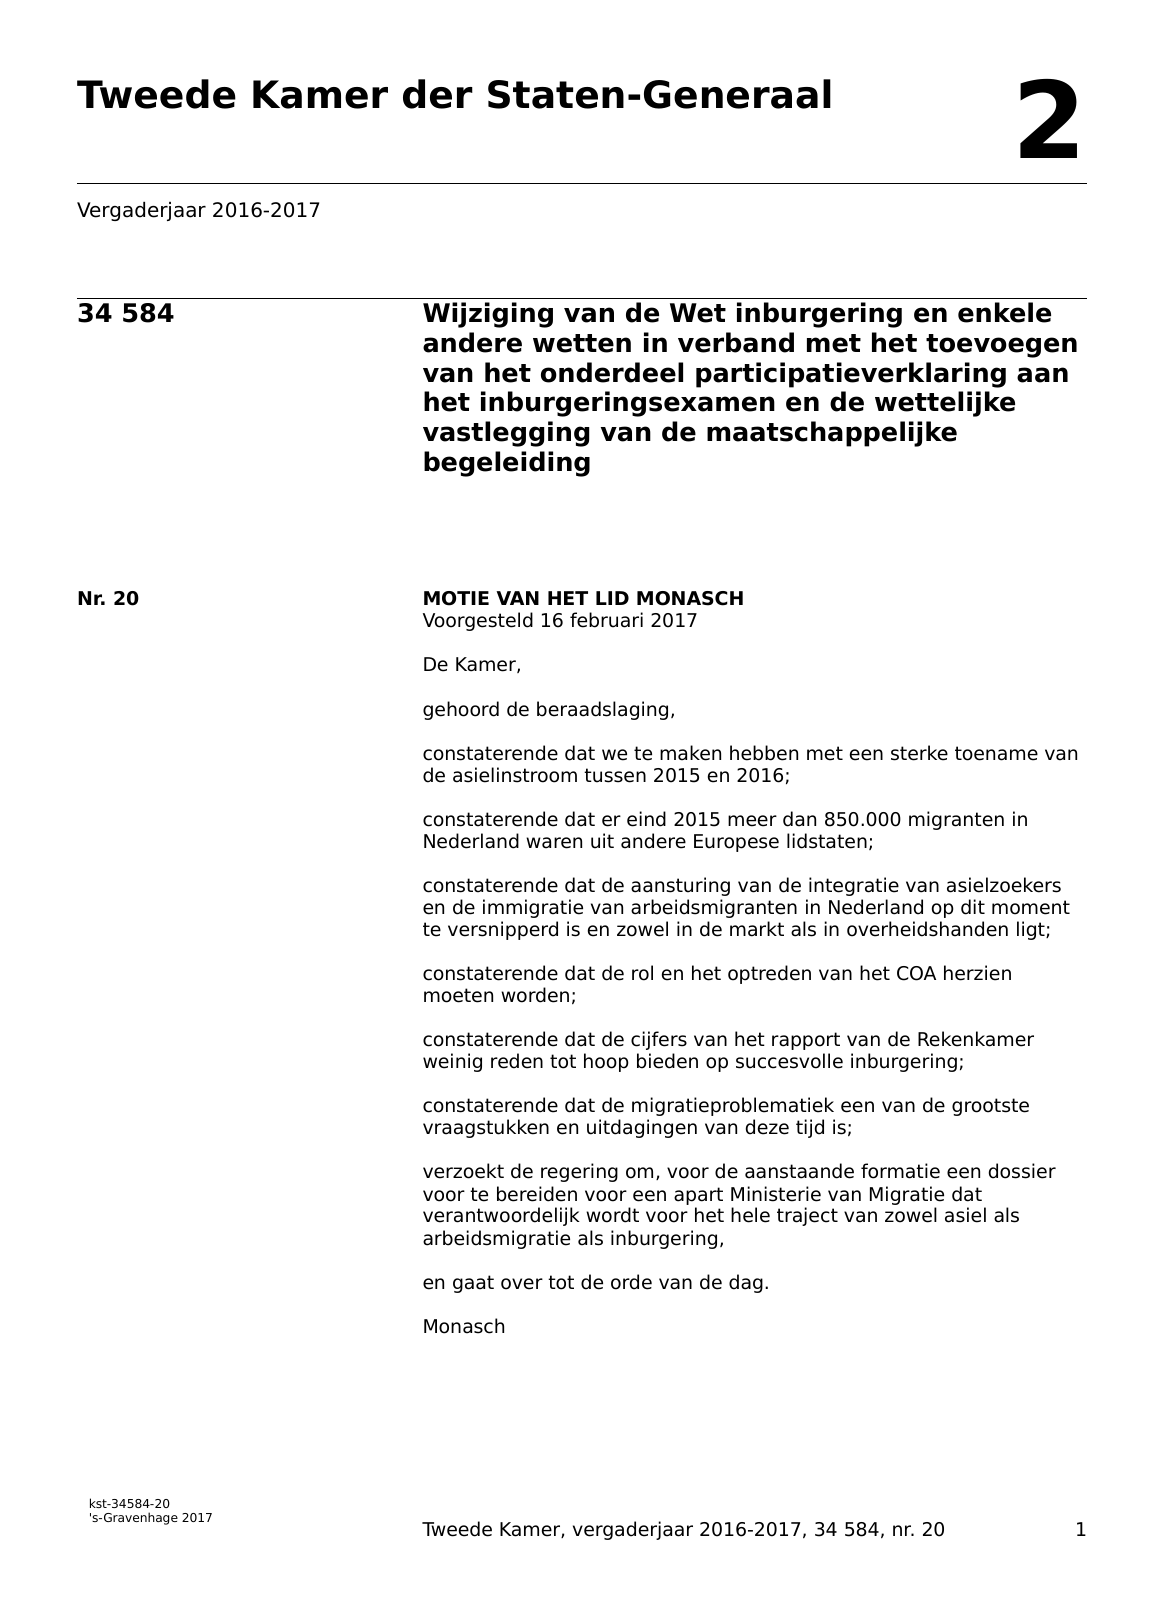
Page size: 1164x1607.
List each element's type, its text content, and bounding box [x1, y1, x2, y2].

text gehoord de beraadslaging, [422, 698, 1087, 720]
table_header 2 [886, 59, 1087, 183]
text verzoekt de regering om, voor de aanstaande formatie een dossier voor te bereiden voor een apart Ministerie van Migratie dat verantwoordelijk wordt voor het hele traject van zowel asiel als arbeidsmigratie als inburgering, [422, 1161, 1087, 1249]
text kst-34584-20 [88, 1497, 323, 1511]
table_header Tweede Kamer der Staten-Generaal [77, 59, 886, 183]
text en gaat over tot de orde van de dag. [422, 1272, 1087, 1293]
text Voorgesteld 16 februari 2017 [422, 610, 1087, 632]
text constaterende dat er eind 2015 meer dan 850.000 migranten in Nederland waren uit andere Europese lidstaten; [422, 809, 1087, 853]
table_cell Vergaderjaar 2016-2017 [77, 184, 1087, 298]
text constaterende dat we te maken hebben met een sterke toename van de asielinstroom tussen 2015 en 2016; [422, 743, 1087, 787]
text constaterende dat de rol en het optreden van het COA herzien moeten worden; [422, 963, 1087, 1007]
text Monasch [422, 1316, 1087, 1338]
text constaterende dat de migratieproblematiek een van de grootste vraagstukken en uitdagingen van deze tijd is; [422, 1095, 1087, 1139]
text 's-Gravenhage 2017 [88, 1511, 323, 1525]
subtitle 34 584 Wijziging van de Wet inburgering en enkele andere wetten in verband met het toevoegen van het onderdeel participatieverklaring aan het inburgeringsexamen en de wettelijke vastlegging van de maatschappelijke begeleiding [77, 299, 1087, 477]
text constaterende dat de cijfers van het rapport van de Rekenkamer weinig reden tot hoop bieden op succesvolle inburgering; [422, 1029, 1087, 1073]
subtitle Nr. 20 MOTIE VAN HET LID MONASCH [77, 588, 1087, 610]
text constaterende dat de aansturing van de integratie van asielzoekers en de immigratie van arbeidsmigranten in Nederland op dit moment te versnipperd is en zowel in de markt als in overheidshanden ligt; [422, 875, 1087, 941]
text De Kamer, [422, 654, 1087, 676]
